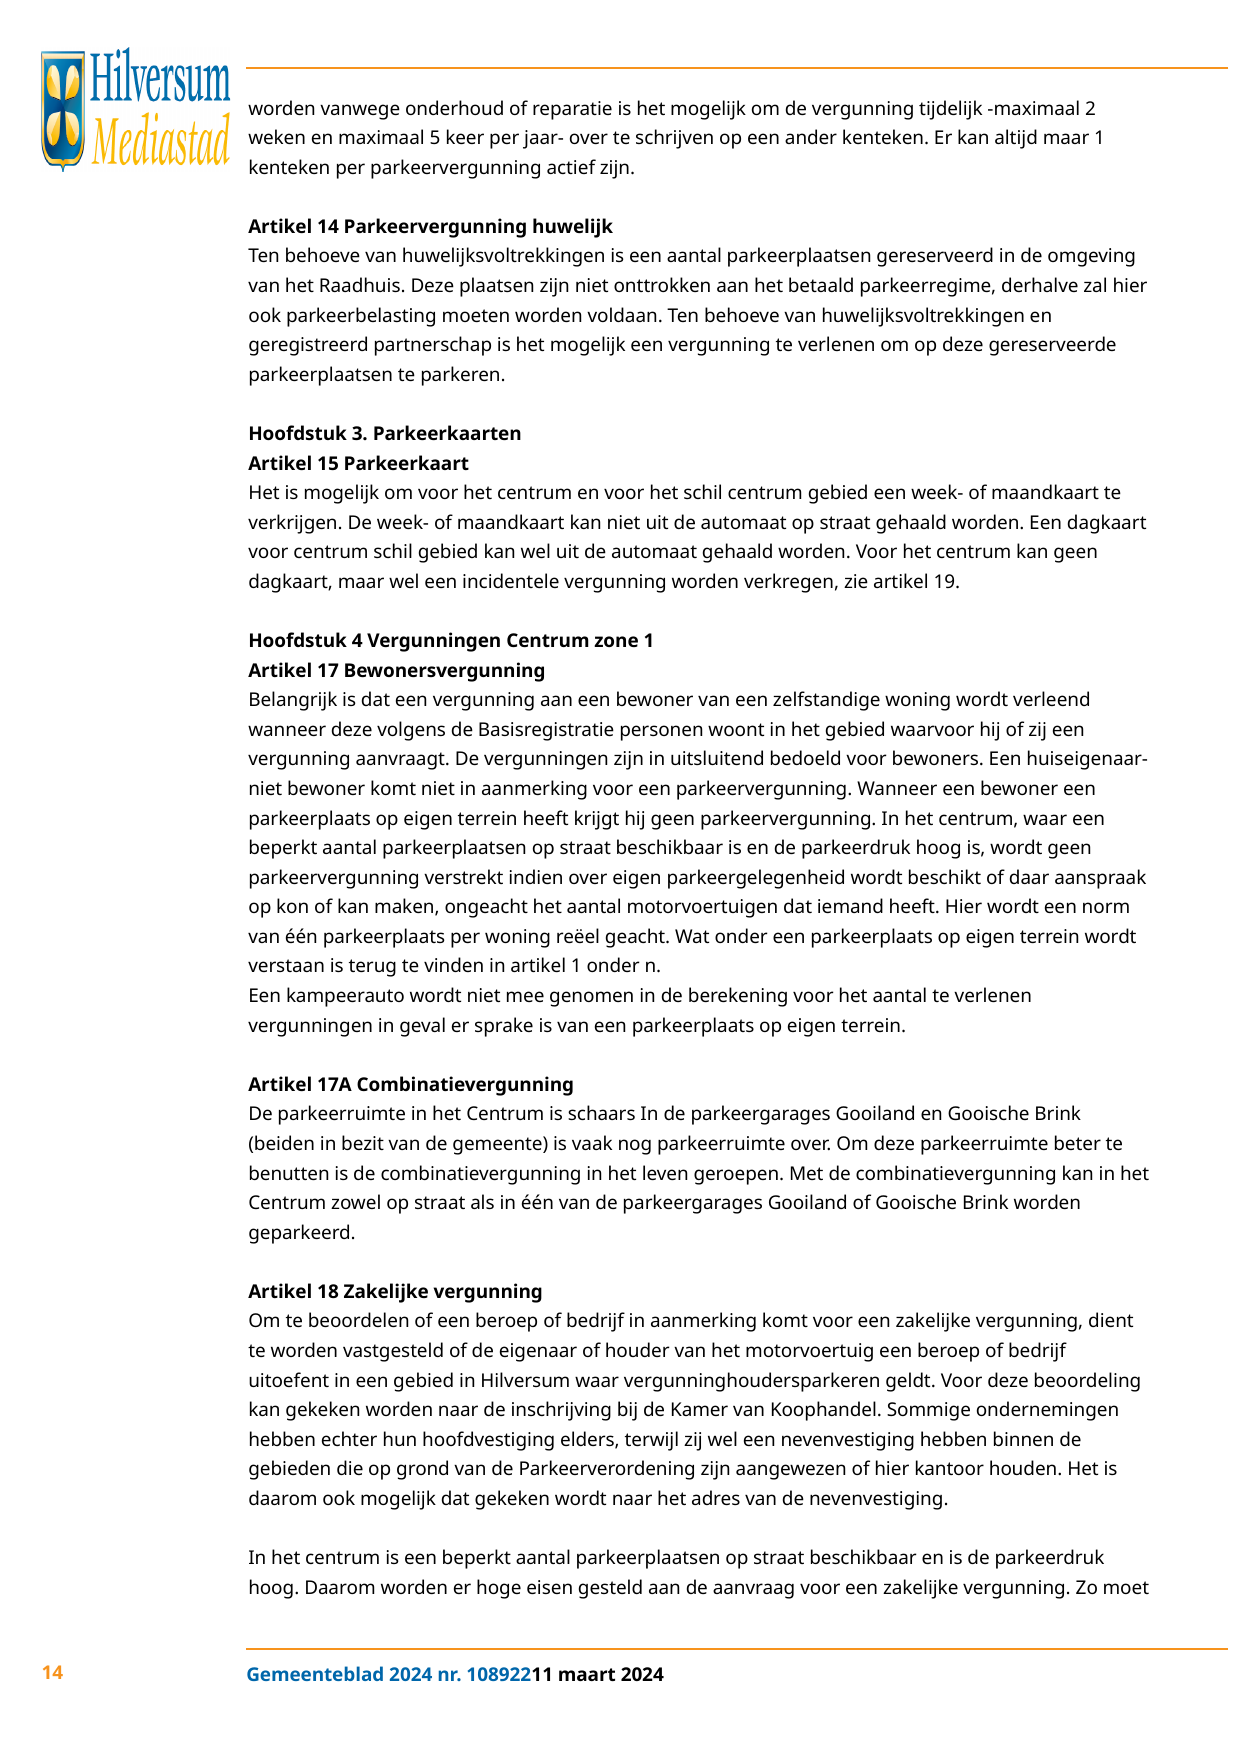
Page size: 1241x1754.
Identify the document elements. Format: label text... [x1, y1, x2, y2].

text In het centrum is een beperkt aantal parkeerplaatsen op straat beschikbaar en is de parkeerdruk hoog. Daarom worden er hoge eisen gesteld aan de aanvraag voor een zakelijke vergunning. Zo moet [248, 1544, 1152, 1600]
text De parkeerruimte in het Centrum is schaars In de parkeergarages Gooiland en Gooische Brink (beiden in bezit van de gemeente) is vaak nog parkeerruimte over. Om deze parkeerruimte beter te benutten is de combinatievergunning in het leven geroepen. Met de combinatievergunning kan in het Centrum zowel op straat als in één van de parkeergarages Gooiland of Gooische Brink worden geparkeerd. [248, 1101, 1152, 1245]
text Artikel 15 Parkeerkaart [248, 450, 1152, 476]
text Hoofdstuk 4 Vergunningen Centrum zone 1 [248, 627, 1152, 653]
text Artikel 18 Zakelijke vergunning [248, 1278, 1152, 1304]
text Hoofdstuk 3. Parkeerkaarten [248, 420, 1152, 446]
picture [41, 47, 231, 172]
text Artikel 17 Bewonersvergunning [248, 657, 1152, 683]
text Een kampeerauto wordt niet mee genomen in de berekening voor het aantal te verlenen vergunningen in geval er sprake is van een parkeerplaats op eigen terrein. [248, 982, 1152, 1038]
text Om te beoordelen of een beroep of bedrijf in aanmerking komt voor een zakelijke vergunning, dient te worden vastgesteld of de eigenaar of houder van het motorvoertuig een beroep of bedrijf uitoefent in een gebied in Hilversum waar vergunninghoudersparkeren geldt. Voor deze beoordeling kan gekeken worden naar de inschrijving bij de Kamer van Koophandel. Sommige ondernemingen hebben echter hun hoofdvestiging elders, terwijl zij wel een nevenvestiging hebben binnen de gebieden die op grond van de Parkeerverordening zijn aangewezen of hier kantoor houden. Het is daarom ook mogelijk dat gekeken wordt naar het adres van de nevenvestiging. [248, 1308, 1152, 1511]
text Artikel 17A Combinatievergunning [248, 1071, 1152, 1097]
text Het is mogelijk om voor het centrum en voor het schil centrum gebied een week- of maandkaart te verkrijgen. De week- of maandkaart kan niet uit de automaat op straat gehaald worden. Een dagkaart voor centrum schil gebied kan wel uit de automaat gehaald worden. Voor het centrum kan geen dagkaart, maar wel een incidentele vergunning worden verkregen, zie artikel 19. [248, 479, 1152, 594]
text Ten behoeve van huwelijksvoltrekkingen is een aantal parkeerplaatsen gereserveerd in de omgeving van het Raadhuis. Deze plaatsen zijn niet onttrokken aan het betaald parkeerregime, derhalve zal hier ook parkeerbelasting moeten worden voldaan. Ten behoeve van huwelijksvoltrekkingen en geregistreerd partnerschap is het mogelijk een vergunning te verlenen om op deze gereserveerde parkeerplaatsen te parkeren. [248, 243, 1152, 387]
text worden vanwege onderhoud of reparatie is het mogelijk om de vergunning tijdelijk -maximaal 2 weken en maximaal 5 keer per jaar- over te schrijven op een ander kenteken. Er kan altijd maar 1 kenteken per parkeervergunning actief zijn. [248, 95, 1152, 180]
text Belangrijk is dat een vergunning aan een bewoner van een zelfstandige woning wordt verleend wanneer deze volgens de Basisregistratie personen woont in het gebied waarvoor hij of zij een vergunning aanvraagt. De vergunningen zijn in uitsluitend bedoeld voor bewoners. Een huiseigenaar-niet bewoner komt niet in aanmerking voor een parkeervergunning. Wanneer een bewoner een parkeerplaats op eigen terrein heeft krijgt hij geen parkeervergunning. In het centrum, waar een beperkt aantal parkeerplaatsen op straat beschikbaar is en de parkeerdruk hoog is, wordt geen parkeervergunning verstrekt indien over eigen parkeergelegenheid wordt beschikt of daar aanspraak op kon of kan maken, ongeacht het aantal motorvoertuigen dat iemand heeft. Hier wordt een norm van één parkeerplaats per woning reëel geacht. Wat onder een parkeerplaats op eigen terrein wordt verstaan is terug te vinden in artikel 1 onder n. [248, 686, 1152, 978]
text Artikel 14 Parkeervergunning huwelijk [248, 213, 1152, 239]
